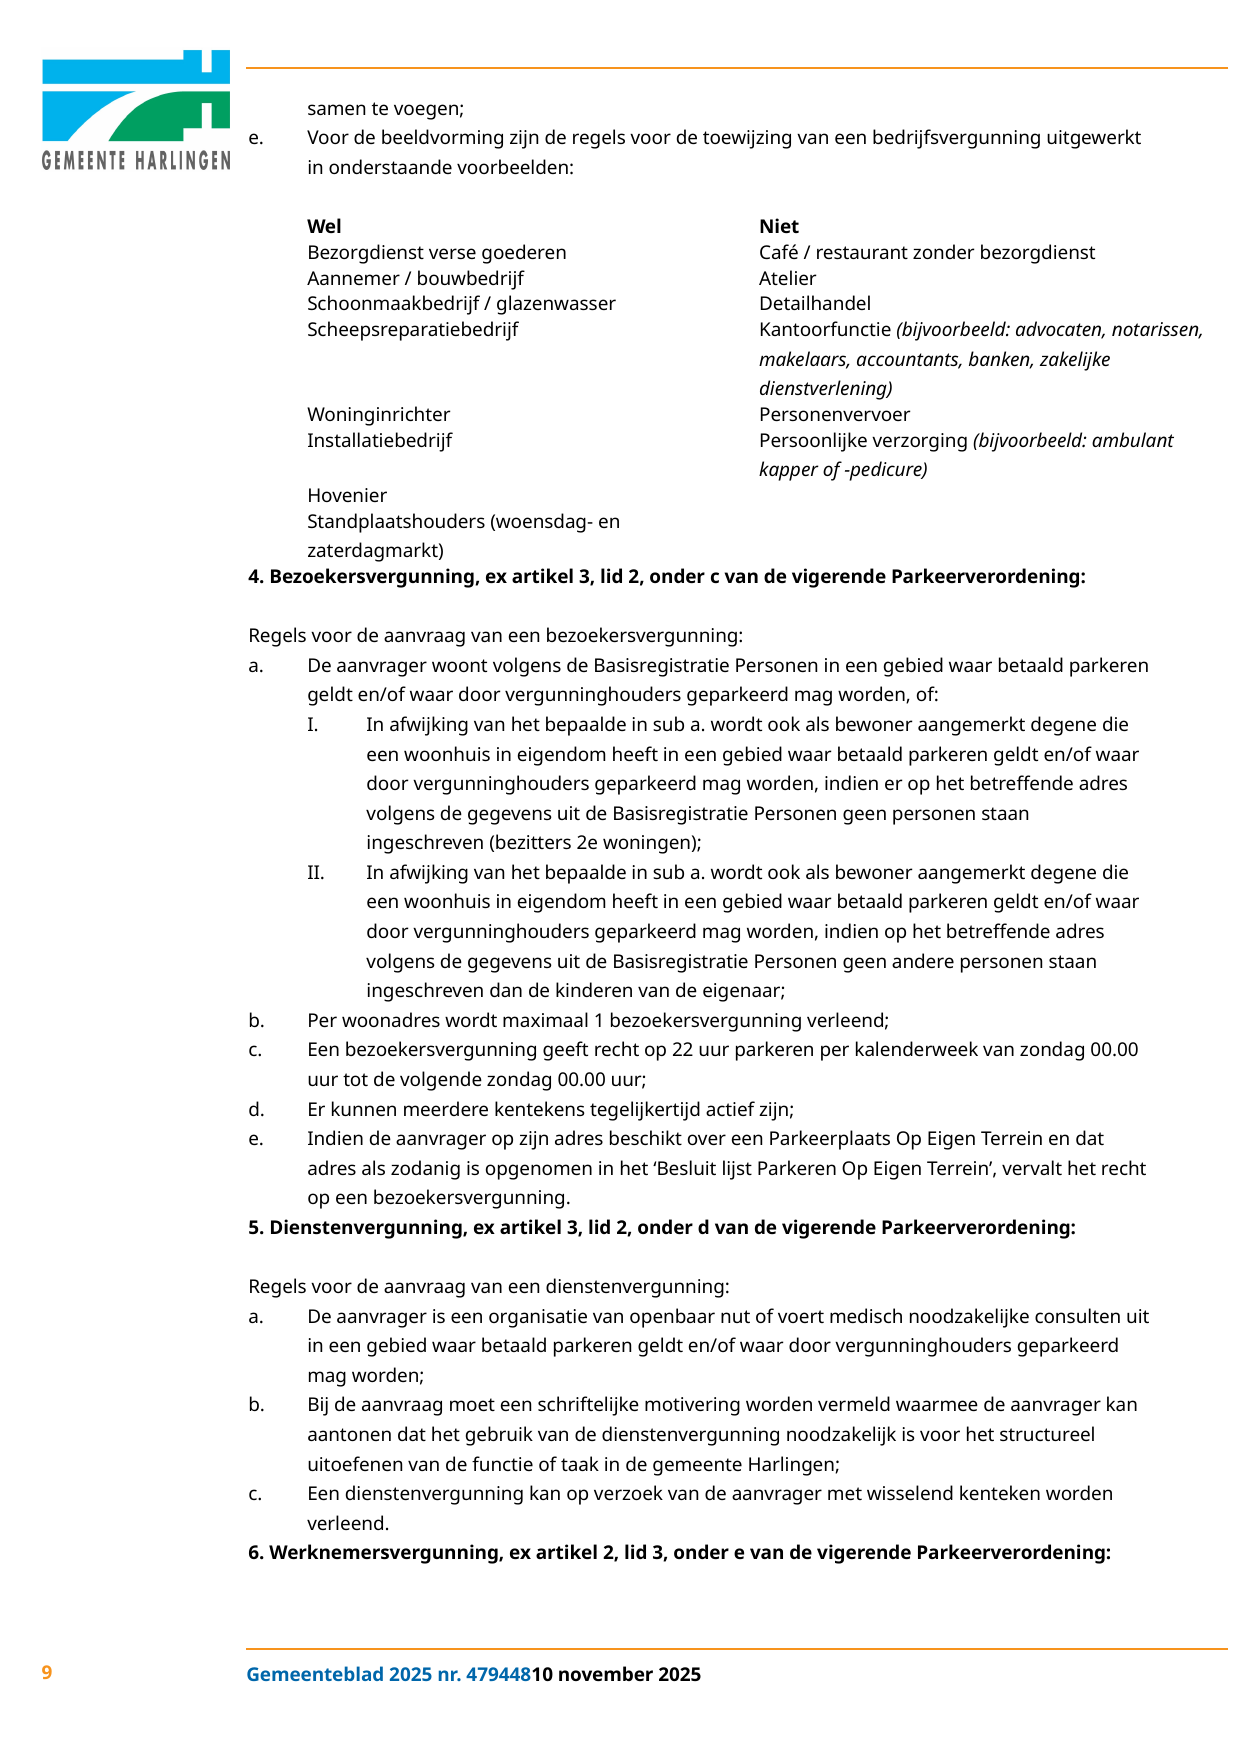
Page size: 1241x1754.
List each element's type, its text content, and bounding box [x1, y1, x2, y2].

list samen te voegen; [248, 95, 1152, 121]
table_cell Standplaatshouders (woensdag- en zaterdagmarkt) [307, 508, 759, 563]
table_cell Persoonlijke verzorging (bijvoorbeeld: ambulant kapper of -pedicure) [759, 427, 1211, 482]
table_header Niet [759, 213, 1211, 239]
table_cell Atelier [759, 265, 1211, 290]
text 6. Werknemersvergunning, ex artikel 2, lid 3, onder e van de vigerende Parkeerverordening: [248, 1539, 1152, 1565]
table_cell [759, 508, 1211, 563]
list In afwijking van het bepaalde in sub a. wordt ook als bewoner aangemerkt degene die een woonhuis in eigendom heeft in een gebied waar betaald parkeren geldt en/of waar door vergunninghouders geparkeerd mag worden, indien er op het betreffende adres volgens de gegevens uit de Basisregistratie Personen geen personen staan ingeschreven (bezitters 2e woningen); [307, 711, 1152, 855]
list In afwijking van het bepaalde in sub a. wordt ook als bewoner aangemerkt degene die een woonhuis in eigendom heeft in een gebied waar betaald parkeren geldt en/of waar door vergunninghouders geparkeerd mag worden, indien op het betreffende adres volgens de gegevens uit de Basisregistratie Personen geen andere personen staan ingeschreven dan de kinderen van de eigenaar; [307, 859, 1152, 1003]
table_cell Hovenier [307, 482, 759, 508]
table_cell Schoonmaakbedrijf / glazenwasser [307, 290, 759, 316]
text 4. Bezoekersvergunning, ex artikel 3, lid 2, onder c van de vigerende Parkeerverordening: [248, 563, 1152, 589]
text Regels voor de aanvraag van een dienstenvergunning: [248, 1273, 1152, 1299]
text Regels voor de aanvraag van een bezoekersvergunning: [248, 622, 1152, 648]
table_cell Scheepsreparatiebedrijf [307, 316, 759, 401]
table_header Wel [307, 213, 759, 239]
text 5. Dienstenvergunning, ex artikel 3, lid 2, onder d van de vigerende Parkeerverordening: [248, 1214, 1152, 1240]
table_cell Café / restaurant zonder bezorgdienst [759, 239, 1211, 265]
list Een dienstenvergunning kan op verzoek van de aanvrager met wisselend kenteken worden verleend. [248, 1480, 1152, 1536]
picture [41, 47, 231, 172]
list Per woonadres wordt maximaal 1 bezoekersvergunning verleend; [248, 1007, 1152, 1033]
table_cell Detailhandel [759, 290, 1211, 316]
table_cell Aannemer / bouwbedrijf [307, 265, 759, 290]
table_cell Woninginrichter [307, 401, 759, 427]
list Voor de beeldvorming zijn de regels voor de toewijzing van een bedrijfsvergunning uitgewerkt in onderstaande voorbeelden: [248, 124, 1152, 180]
table_cell Personenvervoer [759, 401, 1211, 427]
list Er kunnen meerdere kentekens tegelijkertijd actief zijn; [248, 1096, 1152, 1121]
table_cell Bezorgdienst verse goederen [307, 239, 759, 265]
list Een bezoekersvergunning geeft recht op 22 uur parkeren per kalenderweek van zondag 00.00 uur tot de volgende zondag 00.00 uur; [248, 1037, 1152, 1092]
table_cell [759, 482, 1211, 508]
list Indien de aanvrager op zijn adres beschikt over een Parkeerplaats Op Eigen Terrein en dat adres als zodanig is opgenomen in het ‘Besluit lijst Parkeren Op Eigen Terrein’, vervalt het recht op een bezoekersvergunning. [248, 1125, 1152, 1210]
list De aanvrager is een organisatie van openbaar nut of voert medisch noodzakelijke consulten uit in een gebied waar betaald parkeren geldt en/of waar door vergunninghouders geparkeerd mag worden; [248, 1303, 1152, 1388]
table_cell Installatiebedrijf [307, 427, 759, 482]
list De aanvrager woont volgens de Basisregistratie Personen in een gebied waar betaald parkeren geldt en/of waar door vergunninghouders geparkeerd mag worden, of: [248, 652, 1152, 707]
list Bij de aanvraag moet een schriftelijke motivering worden vermeld waarmee de aanvrager kan aantonen dat het gebruik van de dienstenvergunning noodzakelijk is voor het structureel uitoefenen van de functie of taak in de gemeente Harlingen; [248, 1392, 1152, 1476]
table_cell Kantoorfunctie (bijvoorbeeld: advocaten, notarissen, makelaars, accountants, banken, zakelijke dienstverlening) [759, 316, 1211, 401]
